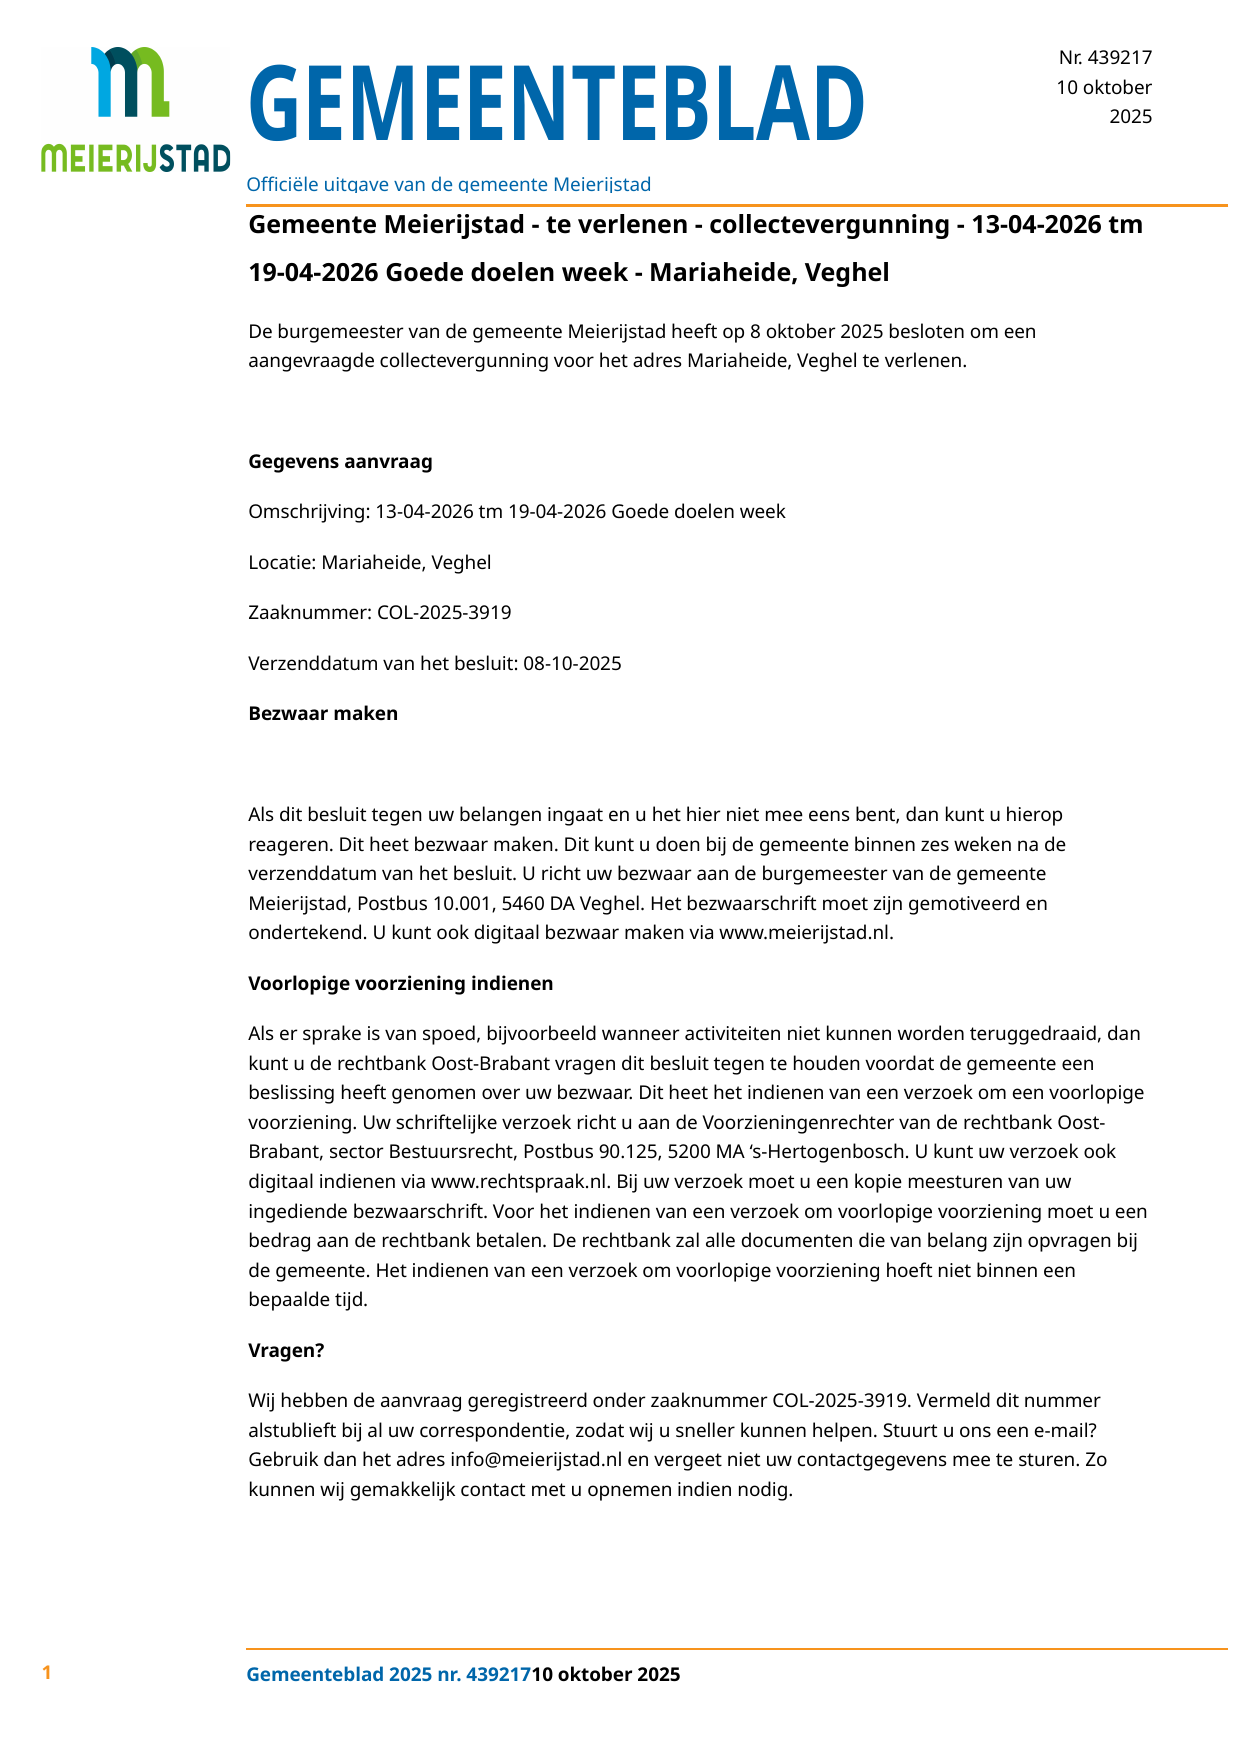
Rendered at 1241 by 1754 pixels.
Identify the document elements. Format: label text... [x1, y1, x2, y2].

text Vragen? [248, 1337, 1152, 1363]
text Locatie: Mariaheide, Veghel [248, 549, 1152, 575]
text Als dit besluit tegen uw belangen ingaat en u het hier niet mee eens bent, dan kunt u hierop reageren. Dit heet bezwaar maken. Dit kunt u doen bij de gemeente binnen zes weken na de verzenddatum van het besluit. U richt uw bezwaar aan de burgemeester van de gemeente Meierijstad, Postbus 10.001, 5460 DA Veghel. Het bezwaarschrift moet zijn gemotiveerd en ondertekend. U kunt ook digitaal bezwaar maken via www.meierijstad.nl. [248, 801, 1152, 945]
text Bezwaar maken [248, 700, 1152, 726]
text De burgemeester van de gemeente Meierijstad heeft op 8 oktober 2025 besloten om een aangevraagde collectevergunning voor het adres Mariaheide, Veghel te verlenen. [248, 318, 1152, 373]
text Als er sprake is van spoed, bijvoorbeeld wanneer activiteiten niet kunnen worden teruggedraaid, dan kunt u de rechtbank Oost-Brabant vragen dit besluit tegen te houden voordat de gemeente een beslissing heeft genomen over uw bezwaar. Dit heet het indienen van een verzoek om een voorlopige voorziening. Uw schriftelijke verzoek richt u aan de Voorzieningenrechter van de rechtbank Oost-Brabant, sector Bestuursrecht, Postbus 90.125, 5200 MA ‘s-Hertogenbosch. U kunt uw verzoek ook digitaal indienen via www.rechtspraak.nl. Bij uw verzoek moet u een kopie meesturen van uw ingediende bezwaarschrift. Voor het indienen van een verzoek om voorlopige voorziening moet u een bedrag aan de rechtbank betalen. De rechtbank zal alle documenten die van belang zijn opvragen bij de gemeente. Het indienen van een verzoek om voorlopige voorziening hoeft niet binnen een bepaalde tijd. [248, 1020, 1152, 1312]
text Gemeente Meierijstad - te verlenen - collectevergunning - 13-04-2026 tm 19-04-2026 Goede doelen week - Mariaheide, Veghel [248, 207, 1152, 288]
text Wij hebben de aanvraag geregistreerd onder zaaknummer COL-2025-3919. Vermeld dit nummer alstublieft bij al uw correspondentie, zodat wij u sneller kunnen helpen. Stuurt u ons een e-mail? Gebruik dan het adres info@meierijstad.nl en vergeet niet uw contactgegevens mee te sturen. Zo kunnen wij gemakkelijk contact met u opnemen indien nodig. [248, 1387, 1152, 1502]
text Gegevens aanvraag [248, 448, 1152, 474]
text Zaaknummer: COL-2025-3919 [248, 599, 1152, 625]
text Voorlopige voorziening indienen [248, 970, 1152, 996]
picture [41, 47, 231, 172]
text Omschrijving: 13-04-2026 tm 19-04-2026 Goede doelen week [248, 499, 1152, 524]
text Verzenddatum van het besluit: 08-10-2025 [248, 650, 1152, 676]
